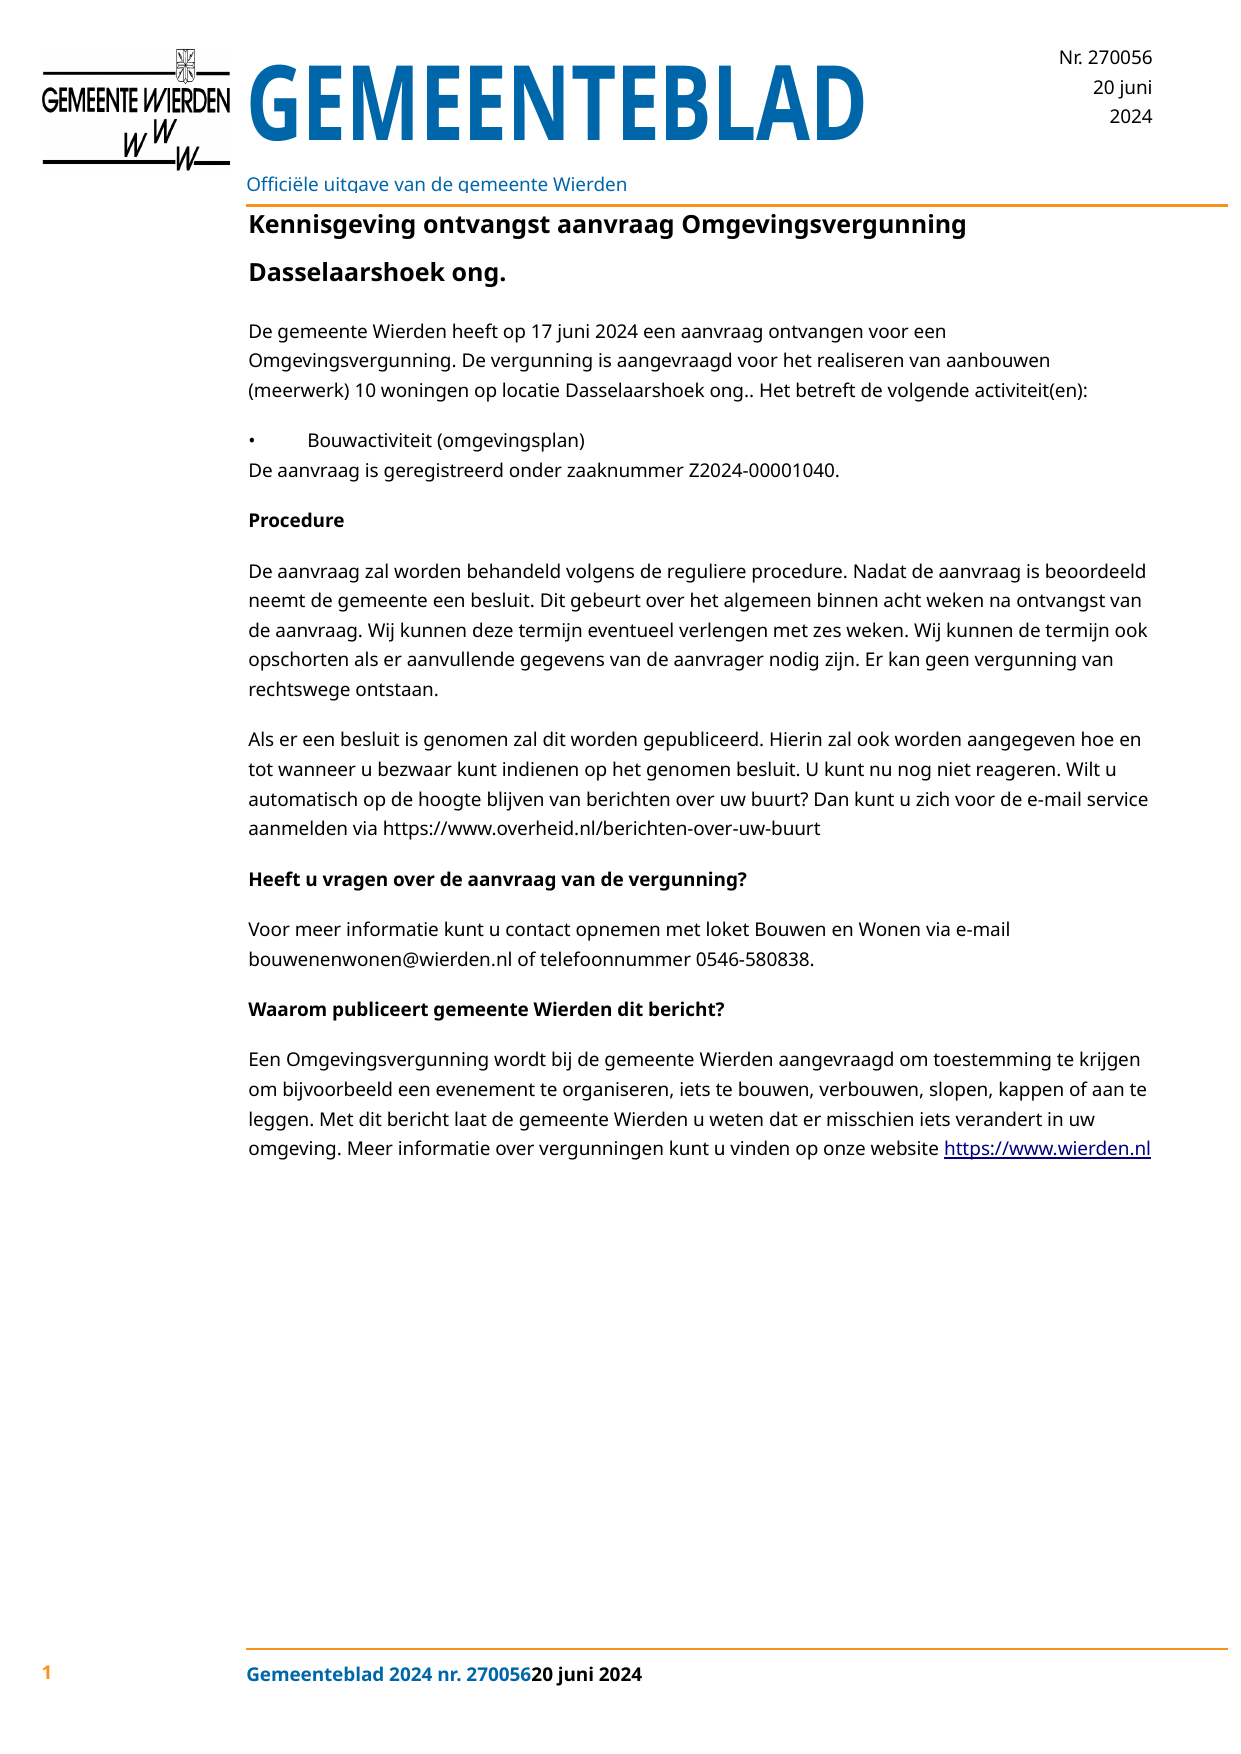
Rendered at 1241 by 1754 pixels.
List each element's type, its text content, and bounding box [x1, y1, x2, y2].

text De aanvraag zal worden behandeld volgens de reguliere procedure. Nadat de aanvraag is beoordeeld neemt de gemeente een besluit. Dit gebeurt over het algemeen binnen acht weken na ontvangst van de aanvraag. Wij kunnen deze termijn eventueel verlengen met zes weken. Wij kunnen de termijn ook opschorten als er aanvullende gegevens van de aanvrager nodig zijn. Er kan geen vergunning van rechtswege ontstaan. [248, 558, 1152, 702]
text Waarom publiceert gemeente Wierden dit bericht? [248, 996, 1152, 1022]
list Bouwactiviteit (omgevingsplan) [248, 427, 1152, 453]
text De gemeente Wierden heeft op 17 juni 2024 een aanvraag ontvangen voor een Omgevingsvergunning. De vergunning is aangevraagd voor het realiseren van aanbouwen (meerwerk) 10 woningen op locatie Dasselaarshoek ong.. Het betreft de volgende activiteit(en): [248, 318, 1152, 403]
text De aanvraag is geregistreerd onder zaaknummer Z2024-00001040. [248, 457, 1152, 483]
text Kennisgeving ontvangst aanvraag Omgevingsvergunning Dasselaarshoek ong. [248, 207, 1152, 288]
text Een Omgevingsvergunning wordt bij de gemeente Wierden aangevraagd om toestemming te krijgen om bijvoorbeeld een evenement te organiseren, iets te bouwen, verbouwen, slopen, kappen of aan te leggen. Met dit bericht laat de gemeente Wierden u weten dat er misschien iets verandert in uw omgeving. Meer informatie over vergunningen kunt u vinden op onze website https://www.wierden.nl [248, 1047, 1152, 1161]
picture [41, 47, 231, 172]
text Heeft u vragen over de aanvraag van de vergunning? [248, 866, 1152, 892]
text Procedure [248, 507, 1152, 533]
text Voor meer informatie kunt u contact opnemen met loket Bouwen en Wonen via e-mail bouwenenwonen@wierden.nl of telefoonnummer 0546-580838. [248, 916, 1152, 972]
text Als er een besluit is genomen zal dit worden gepubliceerd. Hierin zal ook worden aangegeven hoe en tot wanneer u bezwaar kunt indienen op het genomen besluit. U kunt nu nog niet reageren. Wilt u automatisch op de hoogte blijven van berichten over uw buurt? Dan kunt u zich voor de e-mail service aanmelden via https://www.overheid.nl/berichten-over-uw-buurt [248, 727, 1152, 841]
